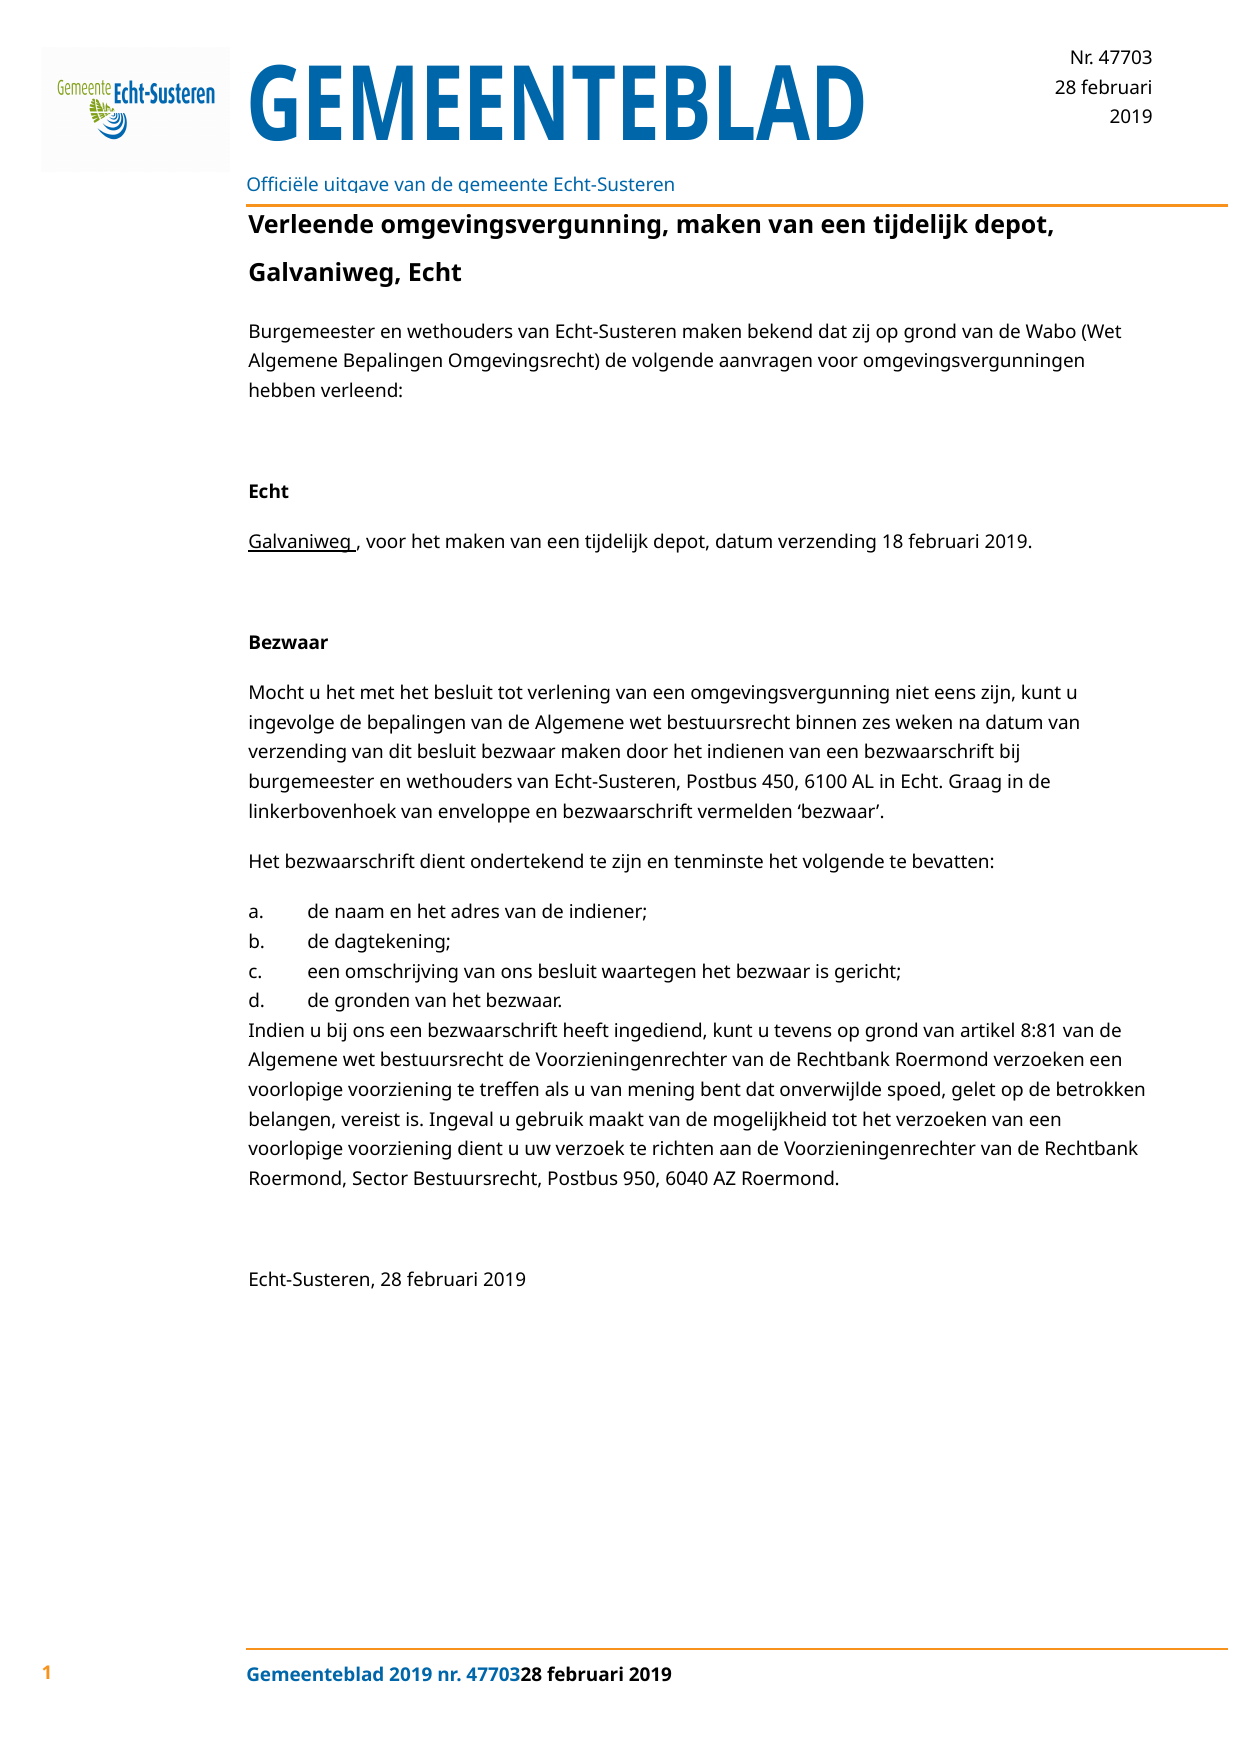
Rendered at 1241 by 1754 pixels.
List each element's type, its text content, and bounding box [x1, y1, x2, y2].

list de dagtekening; [248, 928, 1152, 954]
list de gronden van het bezwaar. [248, 987, 1152, 1013]
text Bezwaar [248, 629, 1152, 655]
picture [41, 47, 231, 172]
text Echt-Susteren, 28 februari 2019 [248, 1266, 1152, 1292]
text Galvaniweg , voor het maken van een tijdelijk depot, datum verzending 18 februari 2019. [248, 528, 1152, 554]
text Het bezwaarschrift dient ondertekend te zijn en tenminste het volgende te bevatten: [248, 848, 1152, 874]
text Indien u bij ons een bezwaarschrift heeft ingediend, kunt u tevens op grond van artikel 8:81 van de Algemene wet bestuursrecht de Voorzieningenrechter van de Rechtbank Roermond verzoeken een voorlopige voorziening te treffen als u van mening bent dat onverwijlde spoed, gelet op de betrokken belangen, vereist is. Ingeval u gebruik maakt van de mogelijkheid tot het verzoeken van een voorlopige voorziening dient u uw verzoek te richten aan de Voorzieningenrechter van de Rechtbank Roermond, Sector Bestuursrecht, Postbus 950, 6040 AZ Roermond. [248, 1017, 1152, 1191]
text Burgemeester en wethouders van Echt-Susteren maken bekend dat zij op grond van de Wabo (Wet Algemene Bepalingen Omgevingsrecht) de volgende aanvragen voor omgevingsvergunningen hebben verleend: [248, 318, 1152, 403]
list de naam en het adres van de indiener; [248, 899, 1152, 924]
text Mocht u het met het besluit tot verlening van een omgevingsvergunning niet eens zijn, kunt u ingevolge de bepalingen van de Algemene wet bestuursrecht binnen zes weken na datum van verzending van dit besluit bezwaar maken door het indienen van een bezwaarschrift bij burgemeester en wethouders van Echt-Susteren, Postbus 450, 6100 AL in Echt. Graag in de linkerbovenhoek van enveloppe en bezwaarschrift vermelden ‘bezwaar’. [248, 679, 1152, 824]
text Echt [248, 478, 1152, 504]
list een omschrijving van ons besluit waartegen het bezwaar is gericht; [248, 958, 1152, 984]
text Verleende omgevingsvergunning, maken van een tijdelijk depot, Galvaniweg, Echt [248, 207, 1152, 288]
